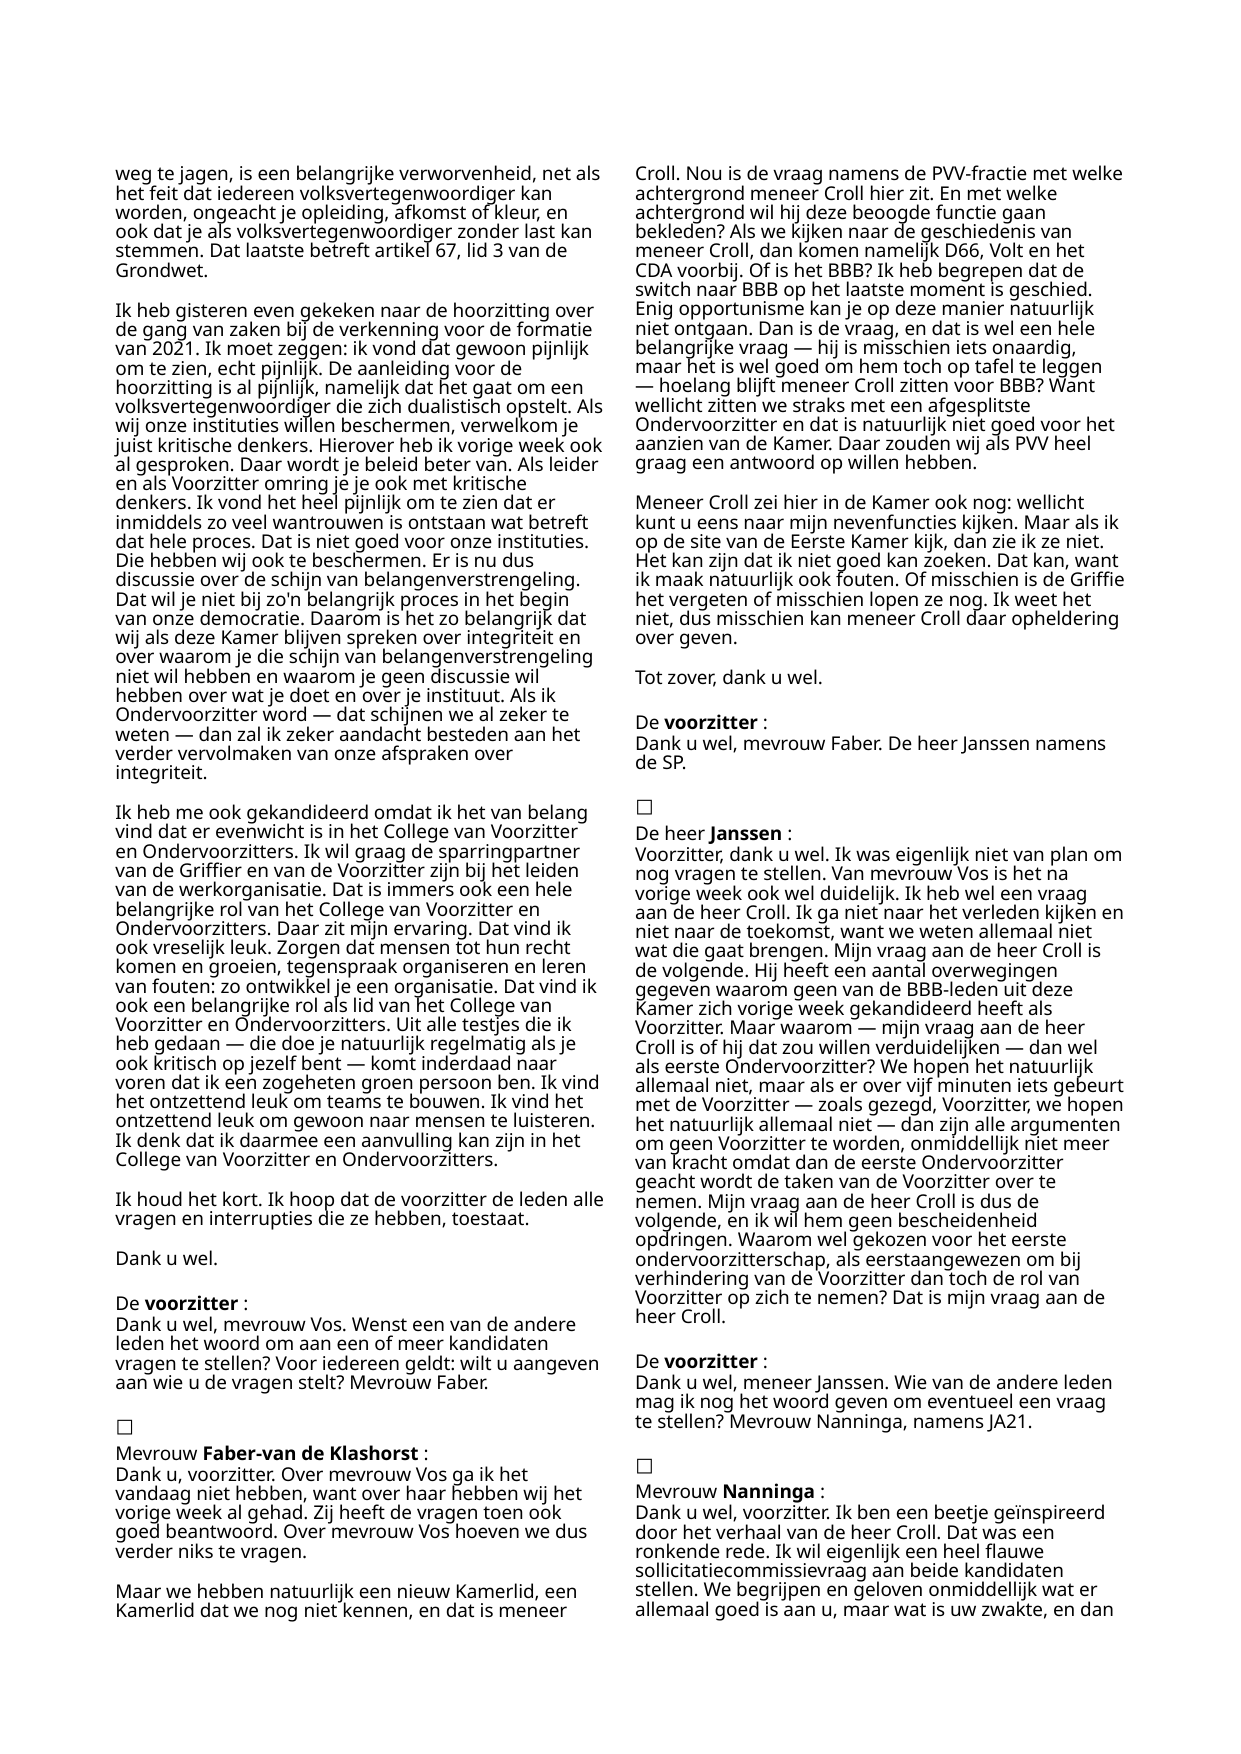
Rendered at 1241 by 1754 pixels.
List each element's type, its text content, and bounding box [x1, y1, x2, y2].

text Croll. Nou is de vraag namens de PVV-fractie met welke achtergrond meneer Croll hier zit. En met welke achtergrond wil hij deze beoogde functie gaan bekleden? Als we kijken naar de geschiedenis van meneer Croll, dan komen namelijk D66, Volt en het CDA voorbij. Of is het BBB? Ik heb begrepen dat de switch naar BBB op het laatste moment is geschied. Enig opportunisme kan je op deze manier natuurlijk niet ontgaan. Dan is de vraag, en dat is wel een hele belangrijke vraag — hij is misschien iets onaardig, maar het is wel goed om hem toch op tafel te leggen — hoelang blijft meneer Croll zitten voor BBB? Want wellicht zitten we straks met een afgesplitste Ondervoorzitter en dat is natuurlijk niet goed voor het aanzien van de Kamer. Daar zouden wij als PVV heel graag een antwoord op willen hebben. [635, 165, 1125, 474]
text De voorzitter : [115, 1290, 605, 1316]
text ⬜ [115, 1414, 605, 1440]
text Dank u wel, voorzitter. Ik ben een beetje geïnspireerd door het verhaal van de heer Croll. Dat was een ronkende rede. Ik wil eigenlijk een heel flauwe sollicitatiecommissievraag aan beide kandidaten stellen. We begrijpen en geloven onmiddellijk wat er allemaal goed is aan u, maar wat is uw zwakte, en dan [635, 1504, 1125, 1620]
text Tot zover, dank u wel. [635, 669, 1125, 688]
text Voorzitter, dank u wel. Ik was eigenlijk niet van plan om nog vragen te stellen. Van mevrouw Vos is het na vorige week ook wel duidelijk. Ik heb wel een vraag aan de heer Croll. Ik ga niet naar het verleden kijken en niet naar de toekomst, want we weten allemaal niet wat die gaat brengen. Mijn vraag aan de heer Croll is de volgende. Hij heeft een aantal overwegingen gegeven waarom geen van de BBB-leden uit deze Kamer zich vorige week gekandideerd heeft als Voorzitter. Maar waarom — mijn vraag aan de heer Croll is of hij dat zou willen verduidelijken — dan wel als eerste Ondervoorzitter? We hopen het natuurlijk allemaal niet, maar als er over vijf minuten iets gebeurt met de Voorzitter — zoals gezegd, Voorzitter, we hopen het natuurlijk allemaal niet — dan zijn alle argumenten om geen Voorzitter te worden, onmiddellijk niet meer van kracht omdat dan de eerste Ondervoorzitter geacht wordt de taken van de Voorzitter over te nemen. Mijn vraag aan de heer Croll is dus de volgende, en ik wil hem geen bescheidenheid opdringen. Waarom wel gekozen voor het eerste ondervoorzitterschap, als eerstaangewezen om bij verhindering van de Voorzitter dan toch de rol van Voorzitter op zich te nemen? Dat is mijn vraag aan de heer Croll. [635, 846, 1125, 1328]
text De voorzitter : [635, 1348, 1125, 1374]
text Meneer Croll zei hier in de Kamer ook nog: wellicht kunt u eens naar mijn nevenfuncties kijken. Maar als ik op de site van de Eerste Kamer kijk, dan zie ik ze niet. Het kan zijn dat ik niet goed kan zoeken. Dat kan, want ik maak natuurlijk ook fouten. Of misschien is de Griffie het vergeten of misschien lopen ze nog. Ik weet het niet, dus misschien kan meneer Croll daar opheldering over geven. [635, 494, 1125, 648]
text Mevrouw Faber-van de Klashorst : [115, 1440, 605, 1466]
text Dank u wel, mevrouw Vos. Wenst een van de andere leden het woord om aan een of meer kandidaten vragen te stellen? Voor iedereen geldt: wilt u aangeven aan wie u de vragen stelt? Mevrouw Faber. [115, 1316, 605, 1393]
text Dank u wel, meneer Janssen. Wie van de andere leden mag ik nog het woord geven om eventueel een vraag te stellen? Mevrouw Nanninga, namens JA21. [635, 1374, 1125, 1432]
text De voorzitter : [635, 709, 1125, 735]
text Maar we hebben natuurlijk een nieuw Kamerlid, een Kamerlid dat we nog niet kennen, en dat is meneer [115, 1583, 605, 1621]
text Ik heb me ook gekandideerd omdat ik het van belang vind dat er evenwicht is in het College van Voorzitter en Ondervoorzitters. Ik wil graag de sparringpartner van de Griffier en van de Voorzitter zijn bij het leiden van de werkorganisatie. Dat is immers ook een hele belangrijke rol van het College van Voorzitter en Ondervoorzitters. Daar zit mijn ervaring. Dat vind ik ook vreselijk leuk. Zorgen dat mensen tot hun recht komen en groeien, tegenspraak organiseren en leren van fouten: zo ontwikkel je een organisatie. Dat vind ik ook een belangrijke rol als lid van het College van Voorzitter en Ondervoorzitters. Uit alle testjes die ik heb gedaan — die doe je natuurlijk regelmatig als je ook kritisch op jezelf bent — komt inderdaad naar voren dat ik een zogeheten groen persoon ben. Ik vind het ontzettend leuk om teams te bouwen. Ik vind het ontzettend leuk om gewoon naar mensen te luisteren. Ik denk dat ik daarmee een aanvulling kan zijn in het College van Voorzitter en Ondervoorzitters. [115, 804, 605, 1170]
text ⬜ [635, 794, 1125, 820]
text Dank u wel. [115, 1250, 605, 1269]
text Mevrouw Nanninga : [635, 1479, 1125, 1504]
text ⬜ [635, 1453, 1125, 1479]
text Dank u wel, mevrouw Faber. De heer Janssen namens de SP. [635, 735, 1125, 774]
text Ik houd het kort. Ik hoop dat de voorzitter de leden alle vragen en interrupties die ze hebben, toestaat. [115, 1191, 605, 1229]
text Ik heb gisteren even gekeken naar de hoorzitting over de gang van zaken bij de verkenning voor de formatie van 2021. Ik moet zeggen: ik vond dat gewoon pijnlijk om te zien, echt pijnlijk. De aanleiding voor de hoorzitting is al pijnlijk, namelijk dat het gaat om een volksvertegenwoordiger die zich dualistisch opstelt. Als wij onze instituties willen beschermen, verwelkom je juist kritische denkers. Hierover heb ik vorige week ook al gesproken. Daar wordt je beleid beter van. Als leider en als Voorzitter omring je je ook met kritische denkers. Ik vond het heel pijnlijk om te zien dat er inmiddels zo veel wantrouwen is ontstaan wat betreft dat hele proces. Dat is niet goed voor onze instituties. Die hebben wij ook te beschermen. Er is nu dus discussie over de schijn van belangenverstrengeling. Dat wil je niet bij zo'n belangrijk proces in het begin van onze democratie. Daarom is het zo belangrijk dat wij als deze Kamer blijven spreken over integriteit en over waarom je die schijn van belangenverstrengeling niet wil hebben en waarom je geen discussie wil hebben over wat je doet en over je instituut. Als ik Ondervoorzitter word — dat schijnen we al zeker te weten — dan zal ik zeker aandacht besteden aan het verder vervolmaken van onze afspraken over integriteit. [115, 302, 605, 783]
text Dank u, voorzitter. Over mevrouw Vos ga ik het vandaag niet hebben, want over haar hebben wij het vorige week al gehad. Zij heeft de vragen toen ook goed beantwoord. Over mevrouw Vos hoeven we dus verder niks te vragen. [115, 1466, 605, 1562]
text weg te jagen, is een belangrijke verworvenheid, net als het feit dat iedereen volksvertegenwoordiger kan worden, ongeacht je opleiding, afkomst of kleur, en ook dat je als volksvertegenwoordiger zonder last kan stemmen. Dat laatste betreft artikel 67, lid 3 van de Grondwet. [115, 165, 605, 281]
text De heer Janssen : [635, 820, 1125, 846]
